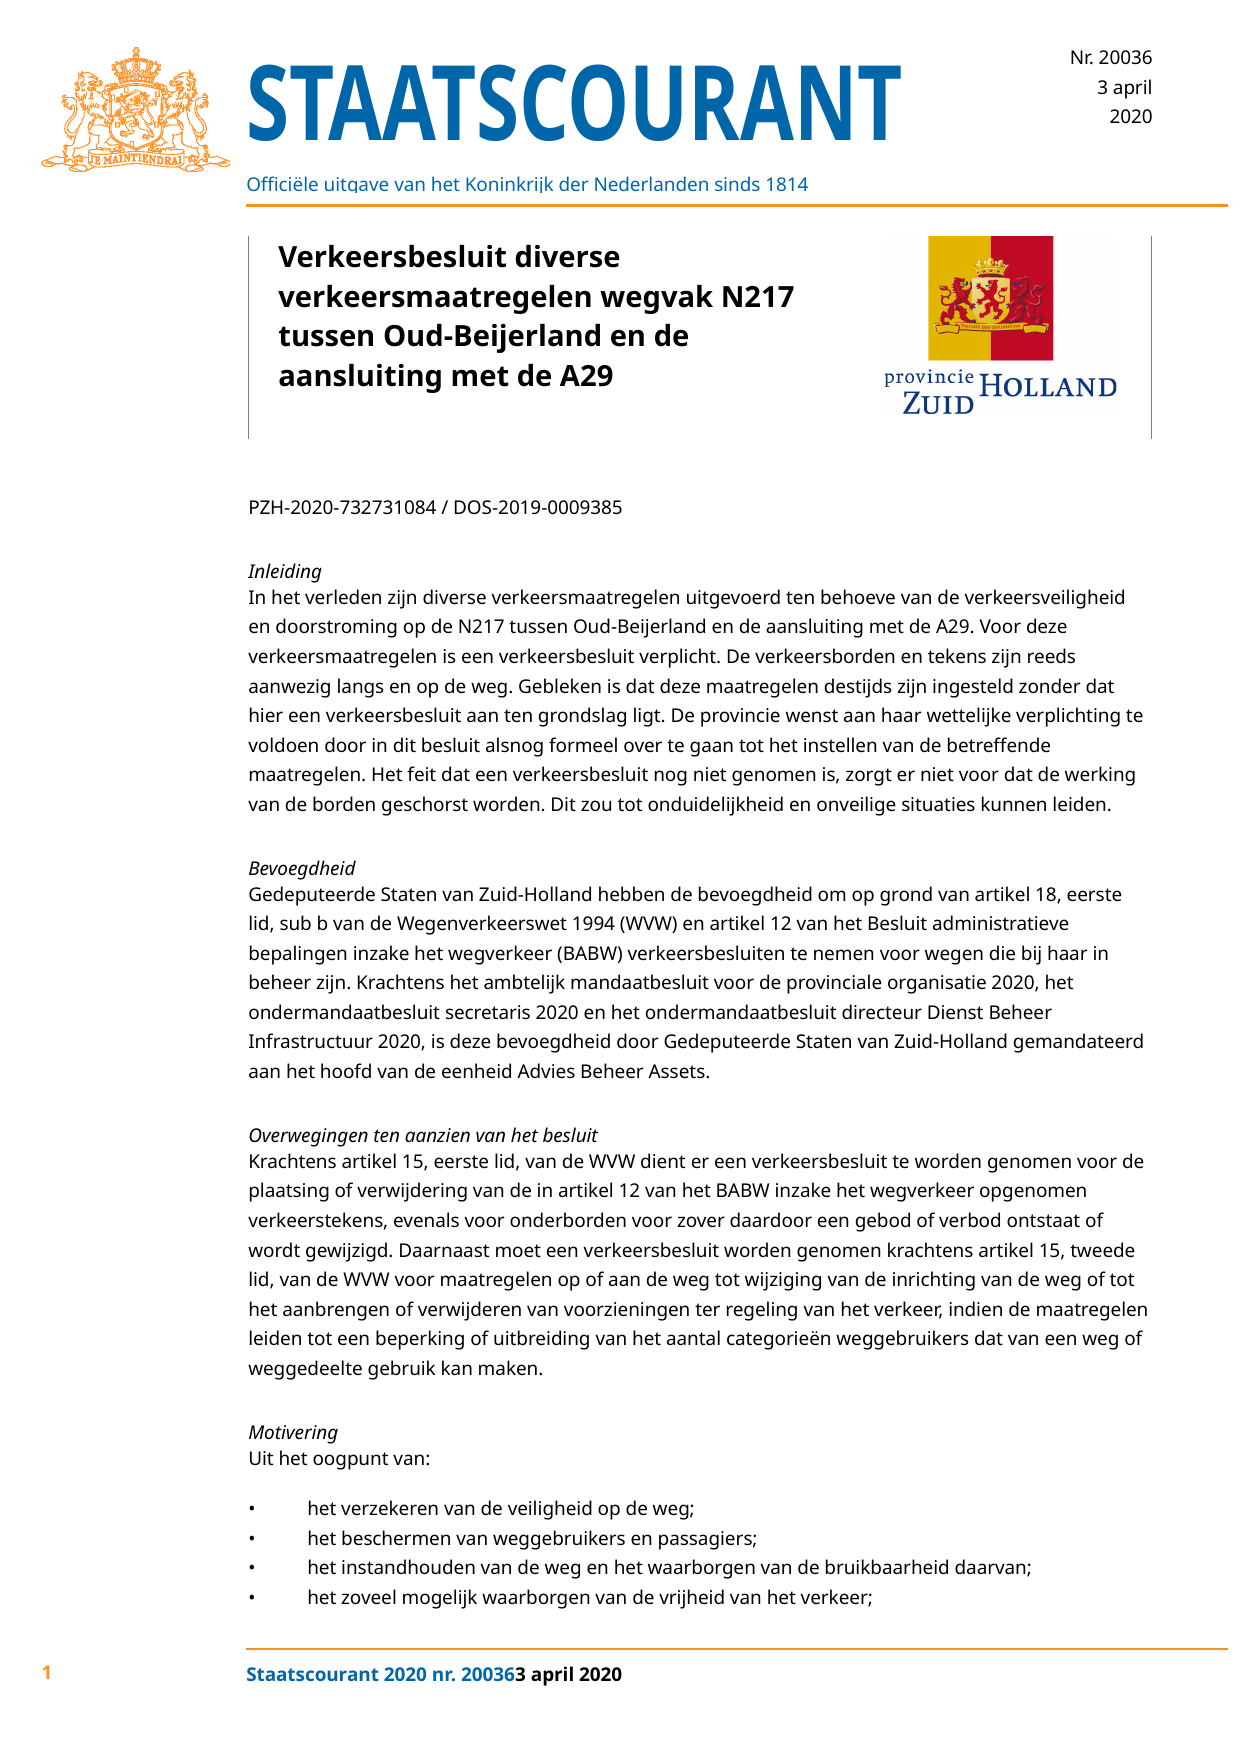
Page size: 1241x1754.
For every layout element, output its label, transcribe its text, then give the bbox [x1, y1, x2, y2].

text Gedeputeerde Staten van Zuid-Holland hebben de bevoegdheid om op grond van artikel 18, eerste lid, sub b van de Wegenverkeerswet 1994 (WVW) en artikel 12 van het Besluit administratieve bepalingen inzake het wegverkeer (BABW) verkeersbesluiten te nemen voor wegen die bij haar in beheer zijn. Krachtens het ambtelijk mandaatbesluit voor de provinciale organisatie 2020, het ondermandaatbesluit secretaris 2020 en het ondermandaatbesluit directeur Dienst Beheer Infrastructuur 2020, is deze bevoegdheid door Gedeputeerde Staten van Zuid-Holland gemandateerd aan het hoofd van de eenheid Advies Beheer Assets. [248, 881, 1152, 1084]
text Motivering [248, 1419, 1152, 1445]
text Krachtens artikel 15, eerste lid, van de WVW dient er een verkeersbesluit te worden genomen voor de plaatsing of verwijdering van de in artikel 12 van het BABW inzake het wegverkeer opgenomen verkeerstekens, evenals voor onderborden voor zover daardoor een gebod of verbod ontstaat of wordt gewijzigd. Daarnaast moet een verkeersbesluit worden genomen krachtens artikel 15, tweede lid, van de WVW voor maatregelen op of aan de weg tot wijziging van de inrichting van de weg of tot het aanbrengen of verwijderen van voorzieningen ter regeling van het verkeer, indien de maatregelen leiden tot een beperking of uitbreiding van het aantal categorieën weggebruikers dat van een weg of weggedeelte gebruik kan maken. [248, 1148, 1152, 1381]
list het zoveel mogelijk waarborgen van de vrijheid van het verkeer; [248, 1584, 1152, 1610]
list het beschermen van weggebruikers en passagiers; [248, 1525, 1152, 1551]
table_header [1117, 236, 1151, 413]
text In het verleden zijn diverse verkeersmaatregelen uitgevoerd ten behoeve van de verkeersveiligheid en doorstroming op de N217 tussen Oud-Beijerland en de aansluiting met de A29. Voor deze verkeersmaatregelen is een verkeersbesluit verplicht. De verkeersborden en tekens zijn reeds aanwezig langs en op de weg. Gebleken is dat deze maatregelen destijds zijn ingesteld zonder dat hier een verkeersbesluit aan ten grondslag ligt. De provincie wenst aan haar wettelijke verplichting te voldoen door in dit besluit alsnog formeel over te gaan tot het instellen van de betreffende maatregelen. Het feit dat een verkeersbesluit nog niet genomen is, zorgt er niet voor dat de werking van de borden geschorst worden. Dit zou tot onduidelijkheid en onveilige situaties kunnen leiden. [248, 584, 1152, 817]
text Inleiding [248, 558, 1152, 584]
picture [41, 47, 231, 172]
text PZH-2020-732731084 / DOS-2019-0009385 [248, 494, 1152, 520]
text Uit het oogpunt van: [248, 1445, 1152, 1471]
list het instandhouden van de weg en het waarborgen van de bruikbaarheid daarvan; [248, 1554, 1152, 1580]
table_header Verkeersbesluit diverse verkeersmaatregelen wegvak N217 tussen Oud-Beijerland en de aansluiting met de A29 [249, 236, 850, 439]
text Overwegingen ten aanzien van het besluit [248, 1122, 1152, 1148]
table_header [850, 236, 885, 413]
list het verzekeren van de veiligheid op de weg; [248, 1495, 1152, 1521]
text Bevoegdheid [248, 855, 1152, 881]
table_header [850, 414, 1151, 439]
picture [885, 236, 1117, 414]
